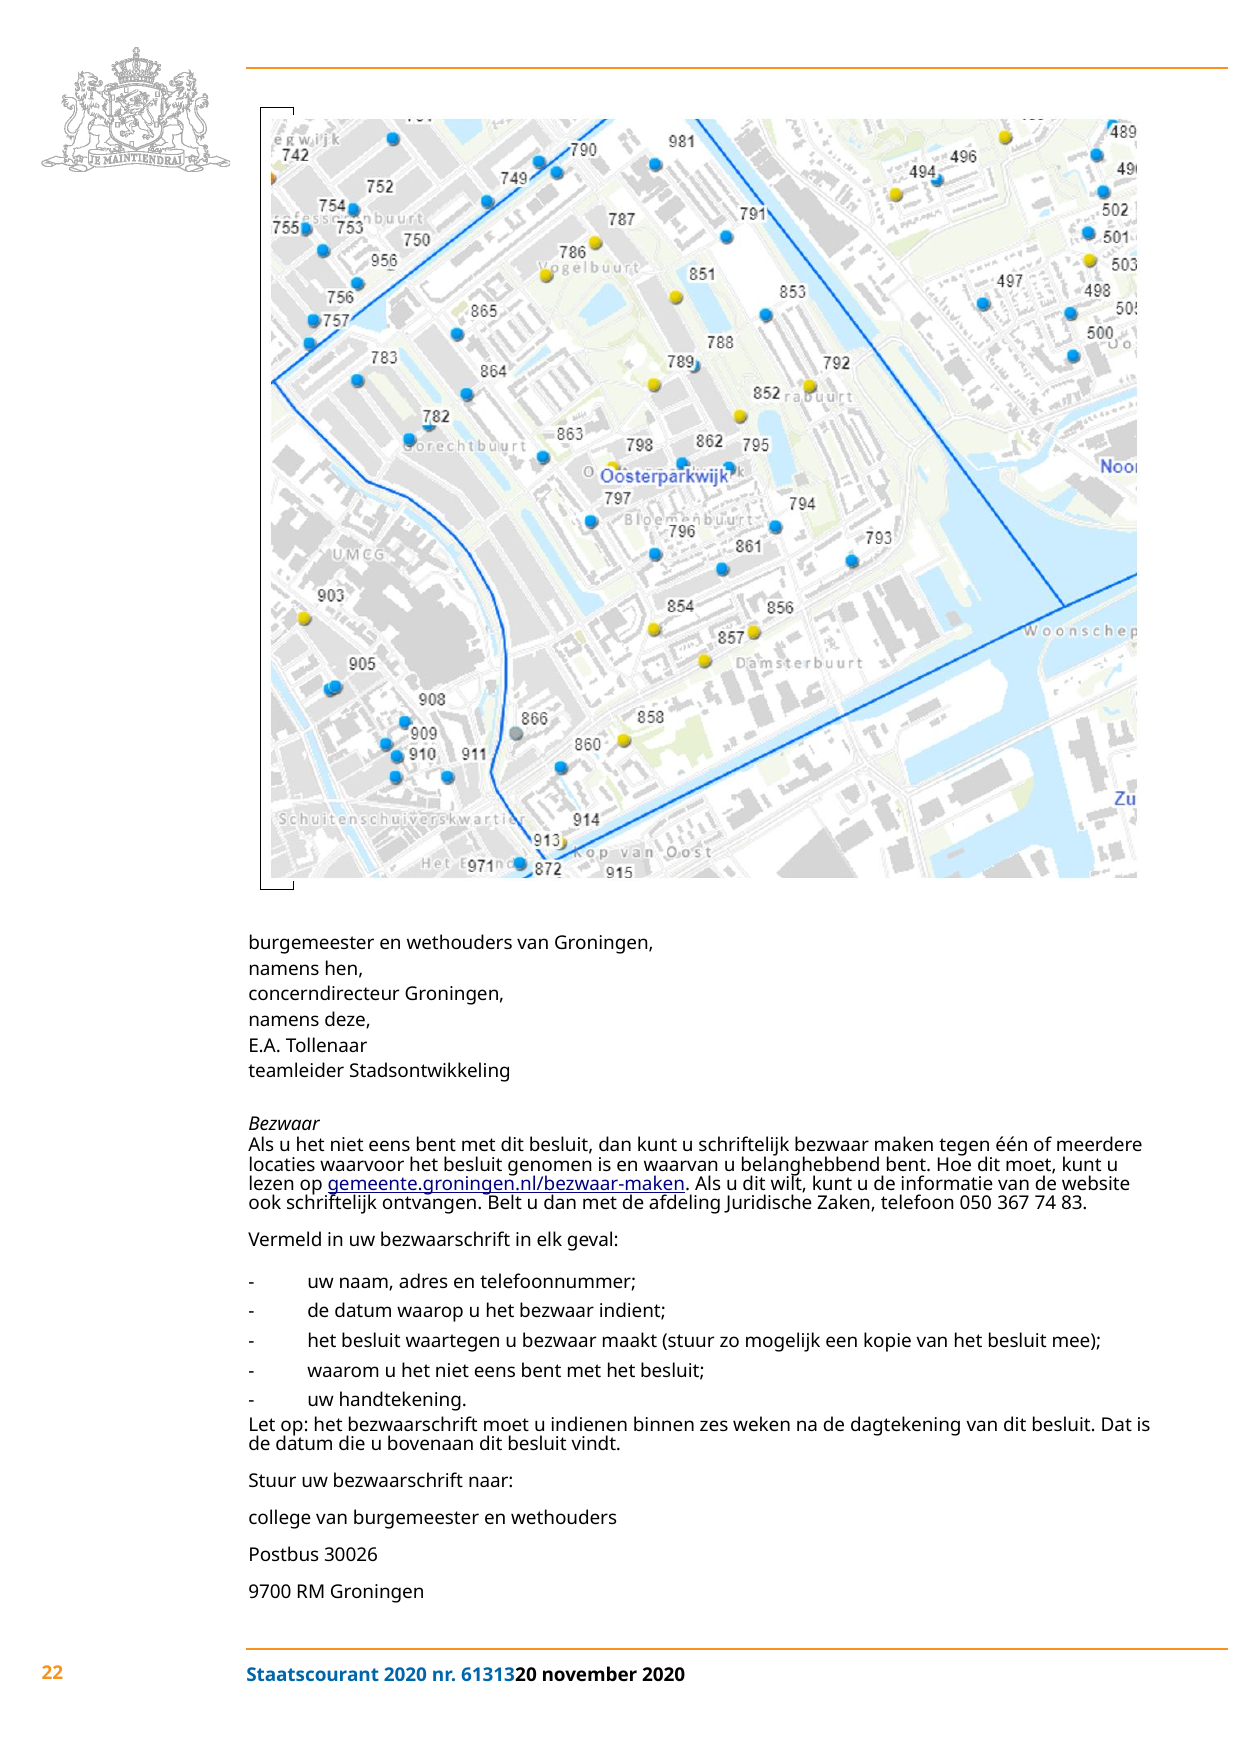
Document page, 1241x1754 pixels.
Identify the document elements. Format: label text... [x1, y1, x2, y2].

text Let op: het bezwaarschrift moet u indienen binnen zes weken na de dagtekening van dit besluit. Dat is de datum die u bovenaan dit besluit vindt. [248, 1416, 1152, 1454]
list de datum waarop u het bezwaar indient; [248, 1298, 1152, 1323]
text 9700 RM Groningen [248, 1583, 1152, 1602]
list uw naam, adres en telefoonnummer; [248, 1268, 1152, 1294]
text Bezwaar [248, 1111, 1152, 1136]
text Als u het niet eens bent met dit besluit, dan kunt u schriftelijk bezwaar maken tegen één of meerdere locaties waarvoor het besluit genomen is en waarvan u belanghebbend bent. Hoe dit moet, kunt u lezen op gemeente.groningen.nl/bezwaar-maken. Als u dit wilt, kunt u de informatie van de website ook schriftelijk ontvangen. Belt u dan met de afdeling Juridische Zaken, telefoon 050 367 74 83. [248, 1136, 1152, 1213]
text Stuur uw bezwaarschrift naar: [248, 1472, 1152, 1491]
text Vermeld in uw bezwaarschrift in elk geval: [248, 1231, 1152, 1250]
text teamleider Stadsontwikkeling [248, 1058, 1152, 1083]
text college van burgemeester en wethouders [248, 1509, 1152, 1528]
text E.A. Tollenaar [248, 1032, 1152, 1058]
text namens hen, [248, 955, 1152, 980]
text Postbus 30026 [248, 1546, 1152, 1565]
picture [268, 115, 1140, 881]
picture [41, 47, 231, 172]
text namens deze, [248, 1006, 1152, 1032]
list waarom u het niet eens bent met het besluit; [248, 1357, 1152, 1382]
text concerndirecteur Groningen, [248, 980, 1152, 1006]
list het besluit waartegen u bezwaar maakt (stuur zo mogelijk een kopie van het besluit mee); [248, 1327, 1152, 1353]
list uw handtekening. [248, 1386, 1152, 1412]
text burgemeester en wethouders van Groningen, [248, 929, 1152, 955]
